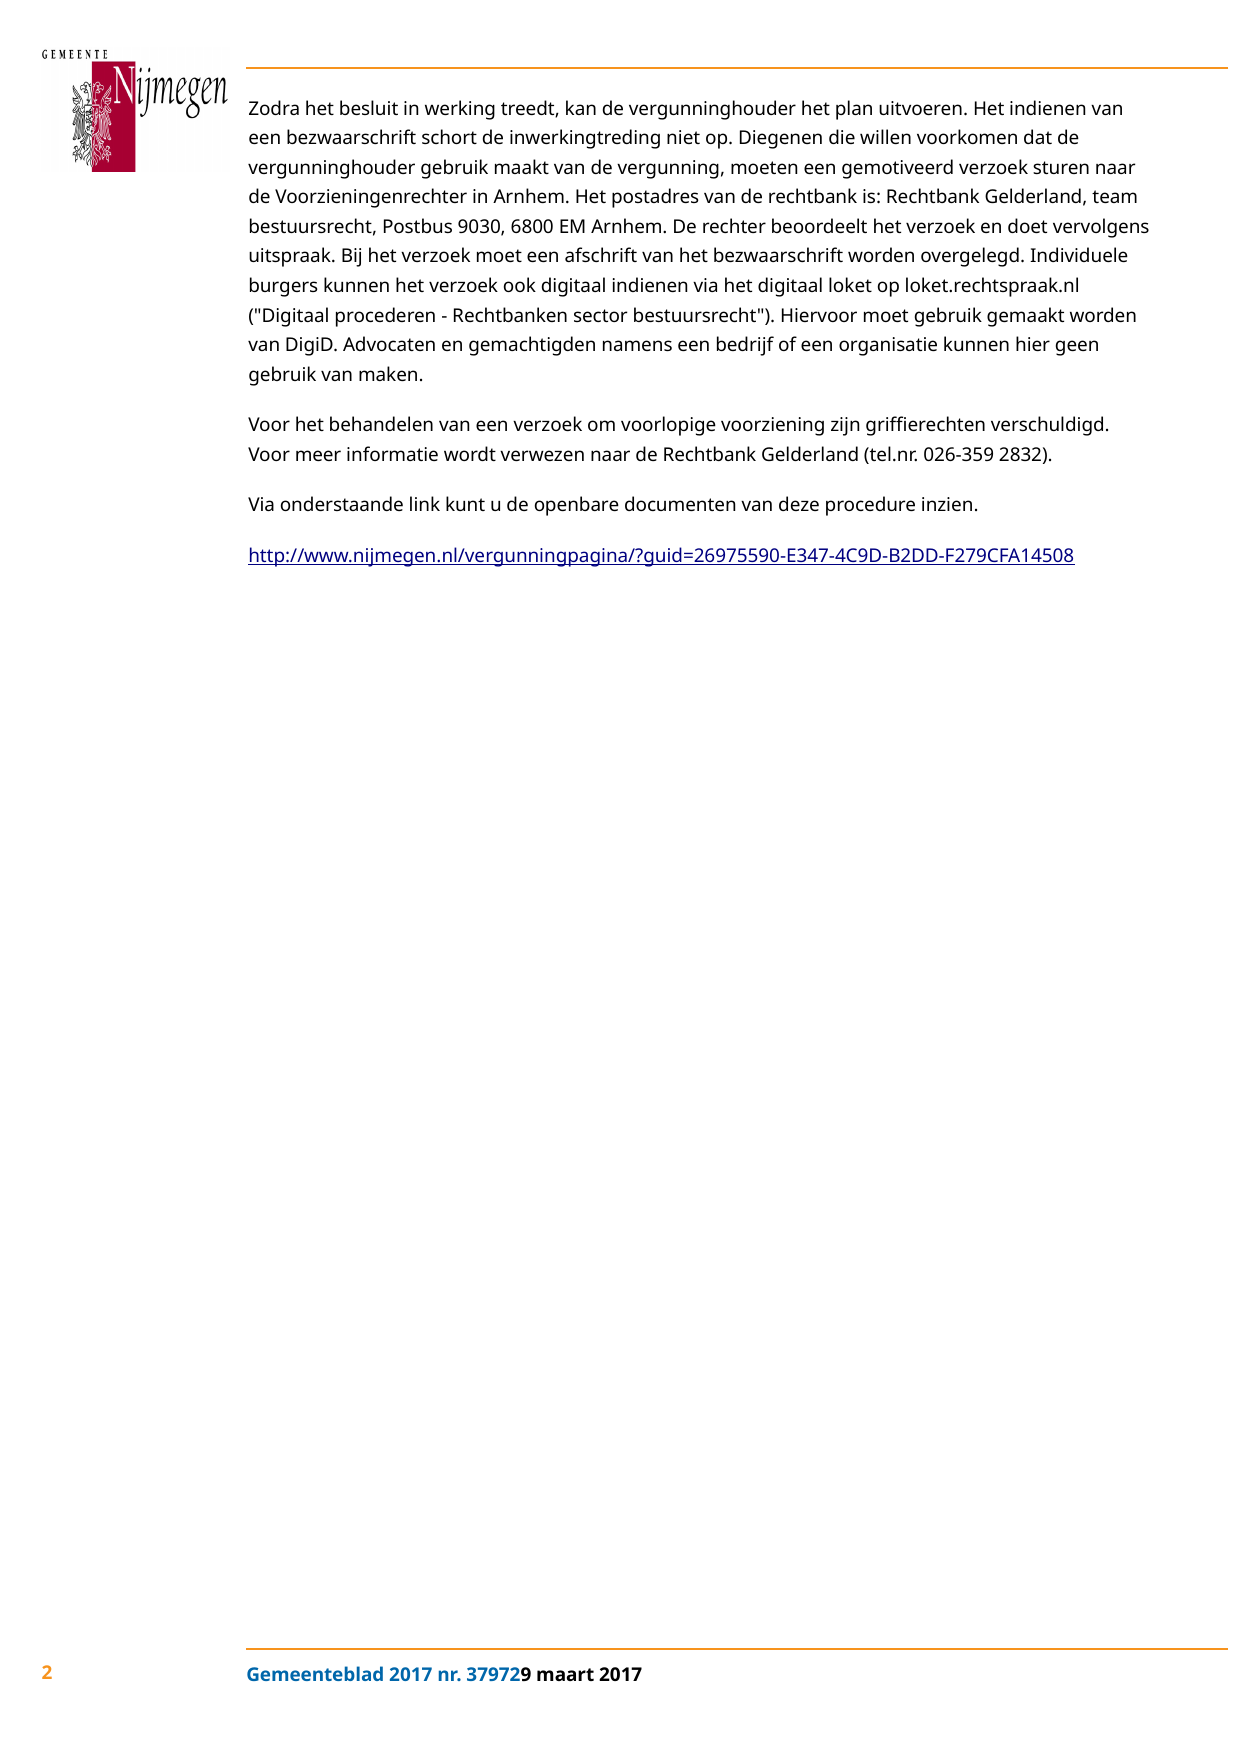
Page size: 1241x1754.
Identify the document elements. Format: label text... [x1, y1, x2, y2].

text Voor het behandelen van een verzoek om voorlopige voorziening zijn griffierechten verschuldigd. Voor meer informatie wordt verwezen naar de Rechtbank Gelderland (tel.nr. 026-359 2832). [248, 411, 1152, 467]
picture [41, 47, 231, 172]
text http://www.nijmegen.nl/vergunningpagina/?guid=26975590-E347-4C9D-B2DD-F279CFA14508 [248, 542, 1152, 568]
text Via onderstaande link kunt u de openbare documenten van deze procedure inzien. [248, 491, 1152, 517]
text Zodra het besluit in werking treedt, kan de vergunninghouder het plan uitvoeren. Het indienen van een bezwaarschrift schort de inwerkingtreding niet op. Diegenen die willen voorkomen dat de vergunninghouder gebruik maakt van de vergunning, moeten een gemotiveerd verzoek sturen naar de Voorzieningenrechter in Arnhem. Het postadres van de rechtbank is: Rechtbank Gelderland, team bestuursrecht, Postbus 9030, 6800 EM Arnhem. De rechter beoordeelt het verzoek en doet vervolgens uitspraak. Bij het verzoek moet een afschrift van het bezwaarschrift worden overgelegd. Individuele burgers kunnen het verzoek ook digitaal indienen via het digitaal loket op loket.rechtspraak.nl ("Digitaal procederen - Rechtbanken sector bestuursrecht"). Hiervoor moet gebruik gemaakt worden van DigiD. Advocaten en gemachtigden namens een bedrijf of een organisatie kunnen hier geen gebruik van maken. [248, 95, 1152, 387]
